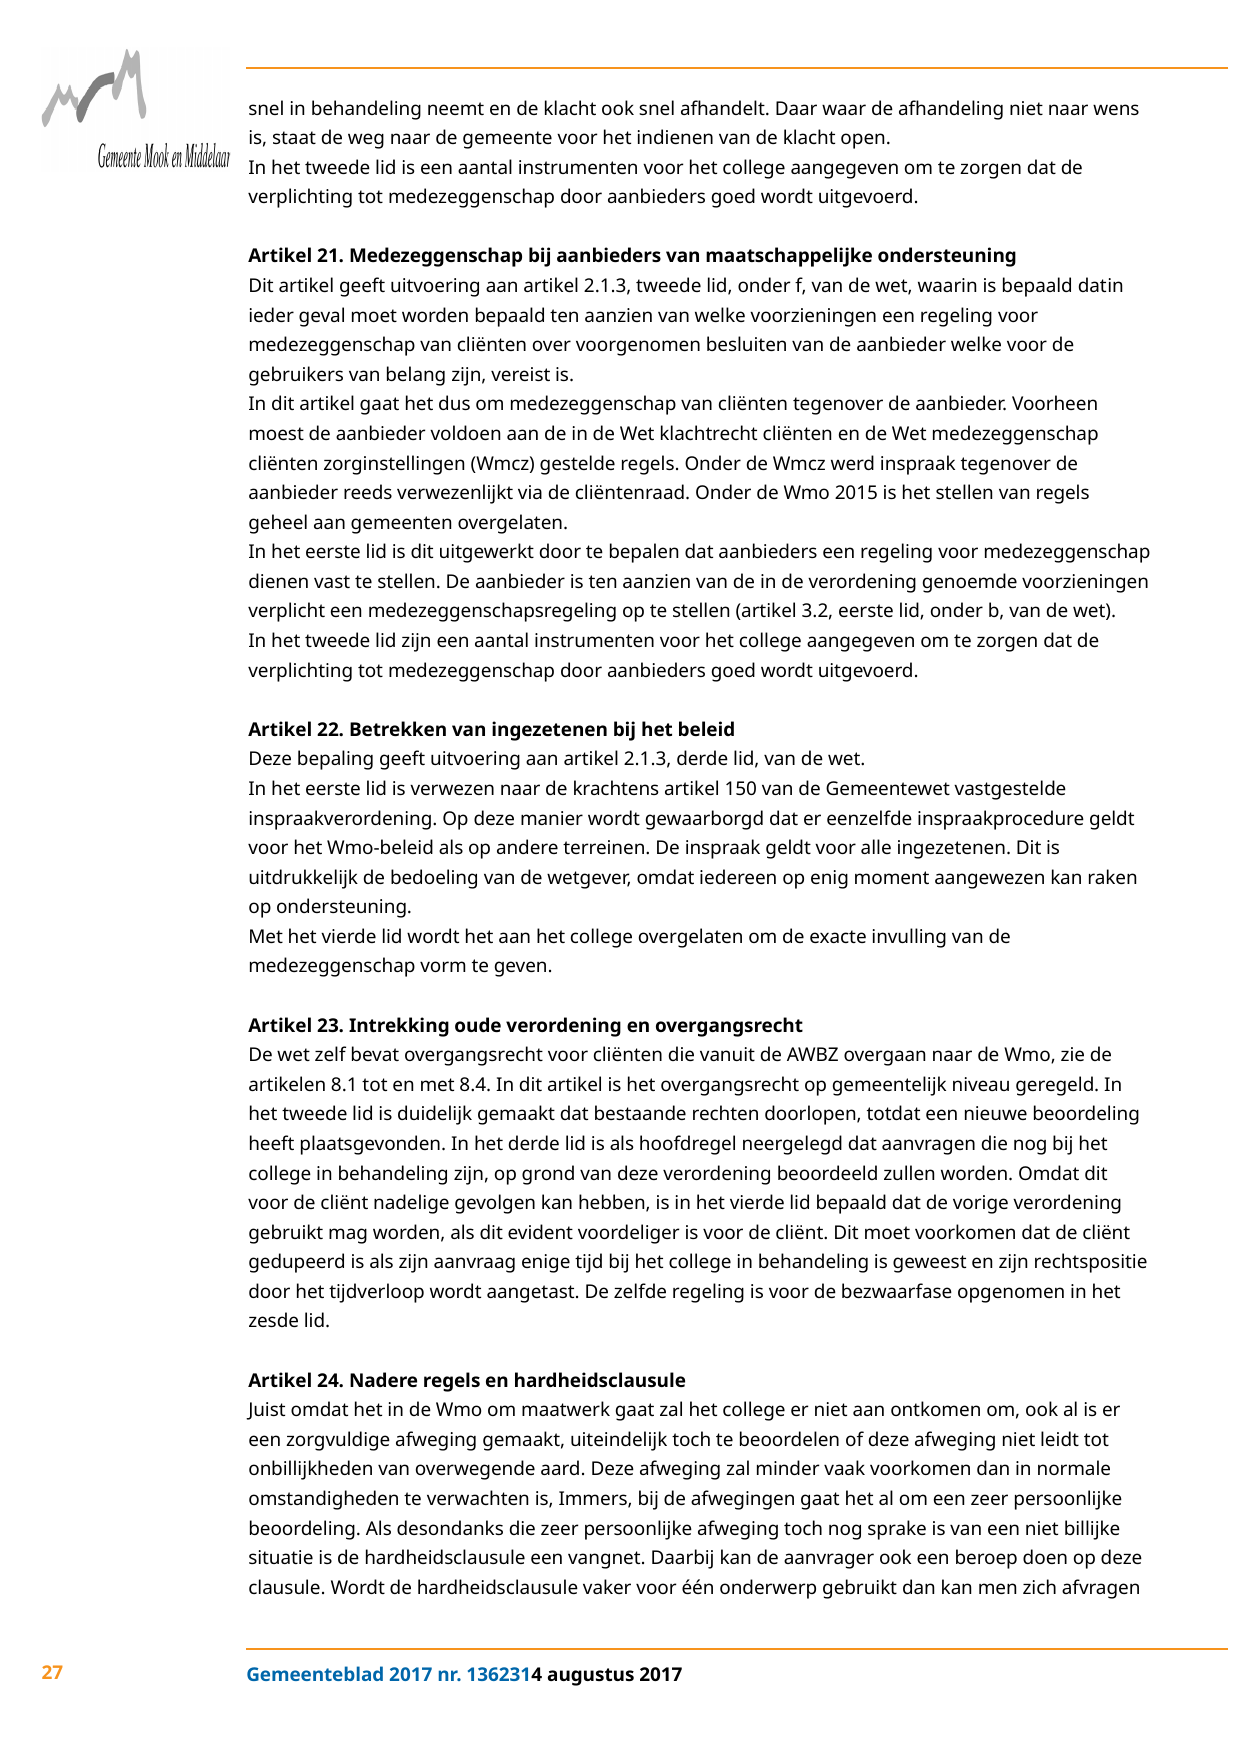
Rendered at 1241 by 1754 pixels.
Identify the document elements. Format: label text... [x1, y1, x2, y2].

text Deze bepaling geeft uitvoering aan artikel 2.1.3, derde lid, van de wet. [248, 746, 1152, 771]
text snel in behandeling neemt en de klacht ook snel afhandelt. Daar waar de afhandeling niet naar wens is, staat de weg naar de gemeente voor het indienen van de klacht open. [248, 95, 1152, 150]
text In het tweede lid zijn een aantal instrumenten voor het college aangegeven om te zorgen dat de verplichting tot medezeggenschap door aanbieders goed wordt uitgevoerd. [248, 627, 1152, 683]
text Artikel 22. Betrekken van ingezetenen bij het beleid [248, 716, 1152, 742]
text Artikel 21. Medezeggenschap bij aanbieders van maatschappelijke ondersteuning [248, 243, 1152, 268]
text Met het vierde lid wordt het aan het college overgelaten om de exacte invulling van de medezeggenschap vorm te geven. [248, 923, 1152, 978]
text In het eerste lid is verwezen naar de krachtens artikel 150 van de Gemeentewet vastgestelde inspraakverordening. Op deze manier wordt gewaarborgd dat er eenzelfde inspraakprocedure geldt voor het Wmo-beleid als op andere terreinen. De inspraak geldt voor alle ingezetenen. Dit is uitdrukkelijk de bedoeling van de wetgever, omdat iedereen op enig moment aangewezen kan raken op ondersteuning. [248, 775, 1152, 919]
text In het tweede lid is een aantal instrumenten voor het college aangegeven om te zorgen dat de verplichting tot medezeggenschap door aanbieders goed wordt uitgevoerd. [248, 154, 1152, 209]
text In het eerste lid is dit uitgewerkt door te bepalen dat aanbieders een regeling voor medezeggenschap dienen vast te stellen. De aanbieder is ten aanzien van de in de verordening genoemde voorzieningen verplicht een medezeggenschapsregeling op te stellen (artikel 3.2, eerste lid, onder b, van de wet). [248, 538, 1152, 623]
text Juist omdat het in de Wmo om maatwerk gaat zal het college er niet aan ontkomen om, ook al is er een zorgvuldige afweging gemaakt, uiteindelijk toch te beoordelen of deze afweging niet leidt tot onbillijkheden van overwegende aard. Deze afweging zal minder vaak voorkomen dan in normale omstandigheden te verwachten is, Immers, bij de afwegingen gaat het al om een zeer persoonlijke beoordeling. Als desondanks die zeer persoonlijke afweging toch nog sprake is van een niet billijke situatie is de hardheidsclausule een vangnet. Daarbij kan de aanvrager ook een beroep doen op deze clausule. Wordt de hardheidsclausule vaker voor één onderwerp gebruikt dan kan men zich afvragen [248, 1396, 1152, 1600]
picture [41, 47, 231, 172]
text Artikel 24. Nadere regels en hardheidsclausule [248, 1367, 1152, 1393]
text De wet zelf bevat overgangsrecht voor cliënten die vanuit de AWBZ overgaan naar de Wmo, zie de artikelen 8.1 tot en met 8.4. In dit artikel is het overgangsrecht op gemeentelijk niveau geregeld. In het tweede lid is duidelijk gemaakt dat bestaande rechten doorlopen, totdat een nieuwe beoordeling heeft plaatsgevonden. In het derde lid is als hoofdregel neergelegd dat aanvragen die nog bij het college in behandeling zijn, op grond van deze verordening beoordeeld zullen worden. Omdat dit voor de cliënt nadelige gevolgen kan hebben, is in het vierde lid bepaald dat de vorige verordening gebruikt mag worden, als dit evident voordeliger is voor de cliënt. Dit moet voorkomen dat de cliënt gedupeerd is als zijn aanvraag enige tijd bij het college in behandeling is geweest en zijn rechtspositie door het tijdverloop wordt aangetast. De zelfde regeling is voor de bezwaarfase opgenomen in het zesde lid. [248, 1041, 1152, 1333]
text Dit artikel geeft uitvoering aan artikel 2.1.3, tweede lid, onder f, van de wet, waarin is bepaald datin ieder geval moet worden bepaald ten aanzien van welke voorzieningen een regeling voor medezeggenschap van cliënten over voorgenomen besluiten van de aanbieder welke voor de gebruikers van belang zijn, vereist is. [248, 272, 1152, 387]
text Artikel 23. Intrekking oude verordening en overgangsrecht [248, 1012, 1152, 1038]
text In dit artikel gaat het dus om medezeggenschap van cliënten tegenover de aanbieder. Voorheen moest de aanbieder voldoen aan de in de Wet klachtrecht cliënten en de Wet medezeggenschap cliënten zorginstellingen (Wmcz) gestelde regels. Onder de Wmcz werd inspraak tegenover de aanbieder reeds verwezenlijkt via de cliëntenraad. Onder de Wmo 2015 is het stellen van regels geheel aan gemeenten overgelaten. [248, 391, 1152, 535]
